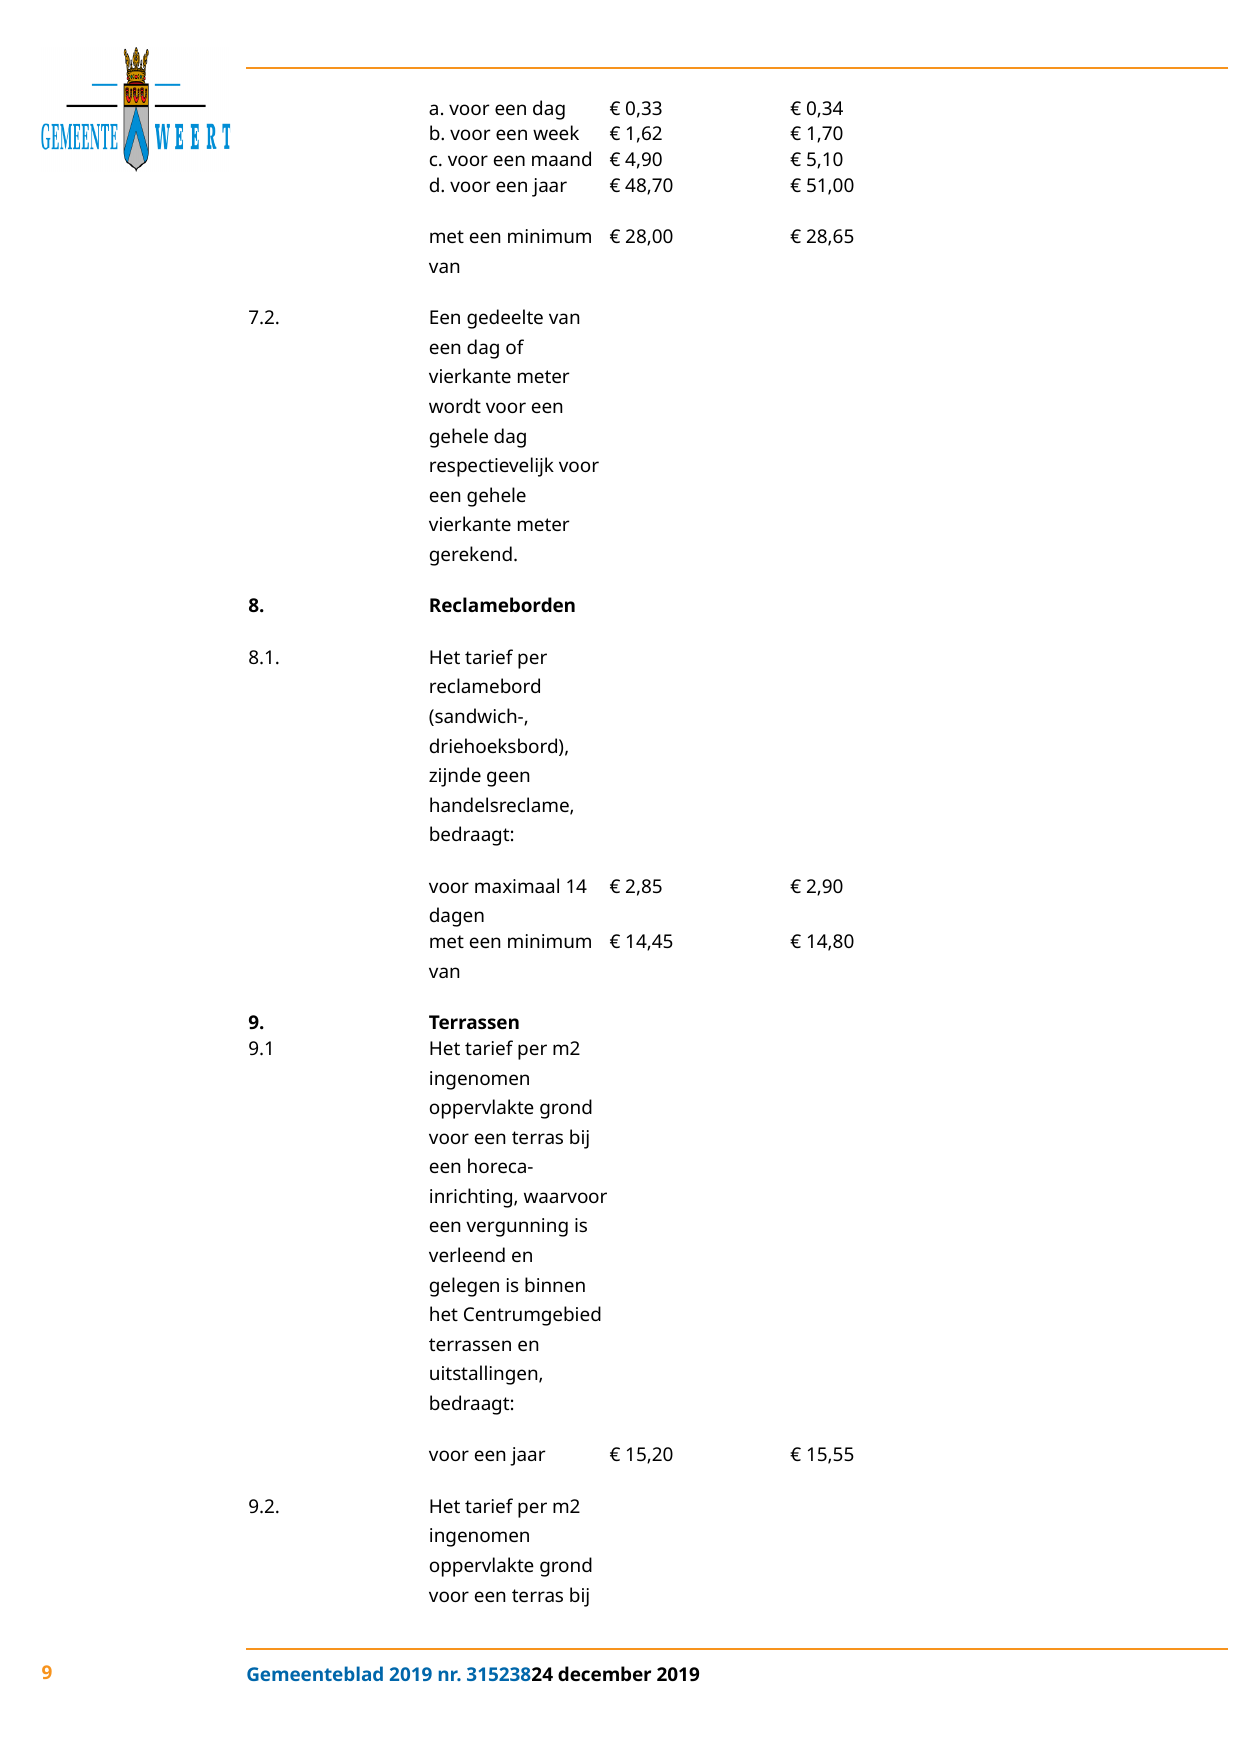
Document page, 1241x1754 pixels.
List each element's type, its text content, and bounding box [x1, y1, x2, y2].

table_cell [790, 593, 971, 618]
table_cell [790, 644, 971, 847]
table_cell € 4,90 [609, 146, 790, 172]
table_cell € 48,70 [609, 172, 790, 198]
table_cell Het tarief per m2 ingenomen oppervlakte grond voor een terras bij een horeca-inrichting, waarvoor een vergunning is verleend en gelegen is binnen het Centrumgebied terrassen en uitstallingen, bedraagt: [429, 1035, 609, 1416]
table_cell [609, 618, 790, 644]
table_cell [248, 95, 429, 121]
table_cell € 28,65 [790, 224, 971, 279]
table_cell € 0,33 [609, 95, 790, 121]
table_cell [248, 121, 429, 146]
table_cell [609, 1467, 790, 1493]
table_cell voor maximaal 14 dagen [429, 873, 609, 928]
table_cell [609, 305, 790, 567]
table_cell [609, 847, 790, 873]
table_cell [248, 279, 429, 304]
table_cell [429, 1467, 609, 1493]
table_cell [429, 984, 609, 1009]
table_cell [790, 1493, 971, 1607]
table_cell [429, 198, 609, 223]
table_cell [790, 984, 971, 1009]
table_cell [609, 644, 790, 847]
table_cell [429, 847, 609, 873]
table_cell € 15,20 [609, 1442, 790, 1467]
table_cell [248, 928, 429, 984]
table_cell [609, 1009, 790, 1035]
table_cell 7.2. [248, 305, 429, 567]
table_cell 8.1. [248, 644, 429, 847]
table_cell Reclameborden [429, 593, 609, 618]
table_cell [429, 567, 609, 593]
table_cell [609, 593, 790, 618]
table_cell [609, 1035, 790, 1416]
table_cell € 28,00 [609, 224, 790, 279]
table_cell [248, 146, 429, 172]
table_cell [790, 618, 971, 644]
table_cell [609, 279, 790, 304]
picture [41, 47, 231, 172]
table_cell Het tarief per reclamebord (sandwich-, driehoeksbord), zijnde geen handelsreclame, bedraagt: [429, 644, 609, 847]
table_cell Terrassen [429, 1009, 609, 1035]
table_cell € 14,45 [609, 928, 790, 984]
table_cell [790, 1035, 971, 1416]
table_cell [248, 567, 429, 593]
table_cell [429, 279, 609, 304]
table_cell 9.2. [248, 1493, 429, 1607]
table_cell [248, 618, 429, 644]
table_cell [248, 1442, 429, 1467]
table_cell [248, 847, 429, 873]
table_cell b. voor een week [429, 121, 609, 146]
table_cell 9. [248, 1009, 429, 1035]
table_cell d. voor een jaar [429, 172, 609, 198]
table_cell € 2,90 [790, 873, 971, 928]
table_cell [609, 984, 790, 1009]
table_cell [248, 224, 429, 279]
table_cell [790, 567, 971, 593]
table_cell € 1,70 [790, 121, 971, 146]
table_cell [248, 1467, 429, 1493]
table_cell Een gedeelte van een dag of vierkante meter wordt voor een gehele dag respectievelijk voor een gehele vierkante meter gerekend. [429, 305, 609, 567]
table_cell € 14,80 [790, 928, 971, 984]
table_cell met een minimum van [429, 224, 609, 279]
table_cell 8. [248, 593, 429, 618]
table_cell [790, 1416, 971, 1442]
table_cell Het tarief per m2 ingenomen oppervlakte grond voor een terras bij [429, 1493, 609, 1607]
table_cell [248, 873, 429, 928]
table_cell [790, 1467, 971, 1493]
table_cell [609, 198, 790, 223]
table_cell [248, 198, 429, 223]
table_cell [429, 1416, 609, 1442]
table_cell a. voor een dag [429, 95, 609, 121]
table_cell c. voor een maand [429, 146, 609, 172]
table_cell [790, 847, 971, 873]
table_cell [609, 567, 790, 593]
table_cell € 15,55 [790, 1442, 971, 1467]
table_cell € 2,85 [609, 873, 790, 928]
table_cell voor een jaar [429, 1442, 609, 1467]
table_cell [790, 279, 971, 304]
table_cell [248, 984, 429, 1009]
table_cell met een minimum van [429, 928, 609, 984]
table_cell [790, 305, 971, 567]
table_cell € 1,62 [609, 121, 790, 146]
table_cell € 5,10 [790, 146, 971, 172]
table_cell [609, 1493, 790, 1607]
table_cell € 0,34 [790, 95, 971, 121]
table_cell [429, 618, 609, 644]
table_cell [248, 172, 429, 198]
table_cell 9.1 [248, 1035, 429, 1416]
table_cell [609, 1416, 790, 1442]
table_cell [790, 198, 971, 223]
table_cell € 51,00 [790, 172, 971, 198]
table_cell [248, 1416, 429, 1442]
table_cell [790, 1009, 971, 1035]
